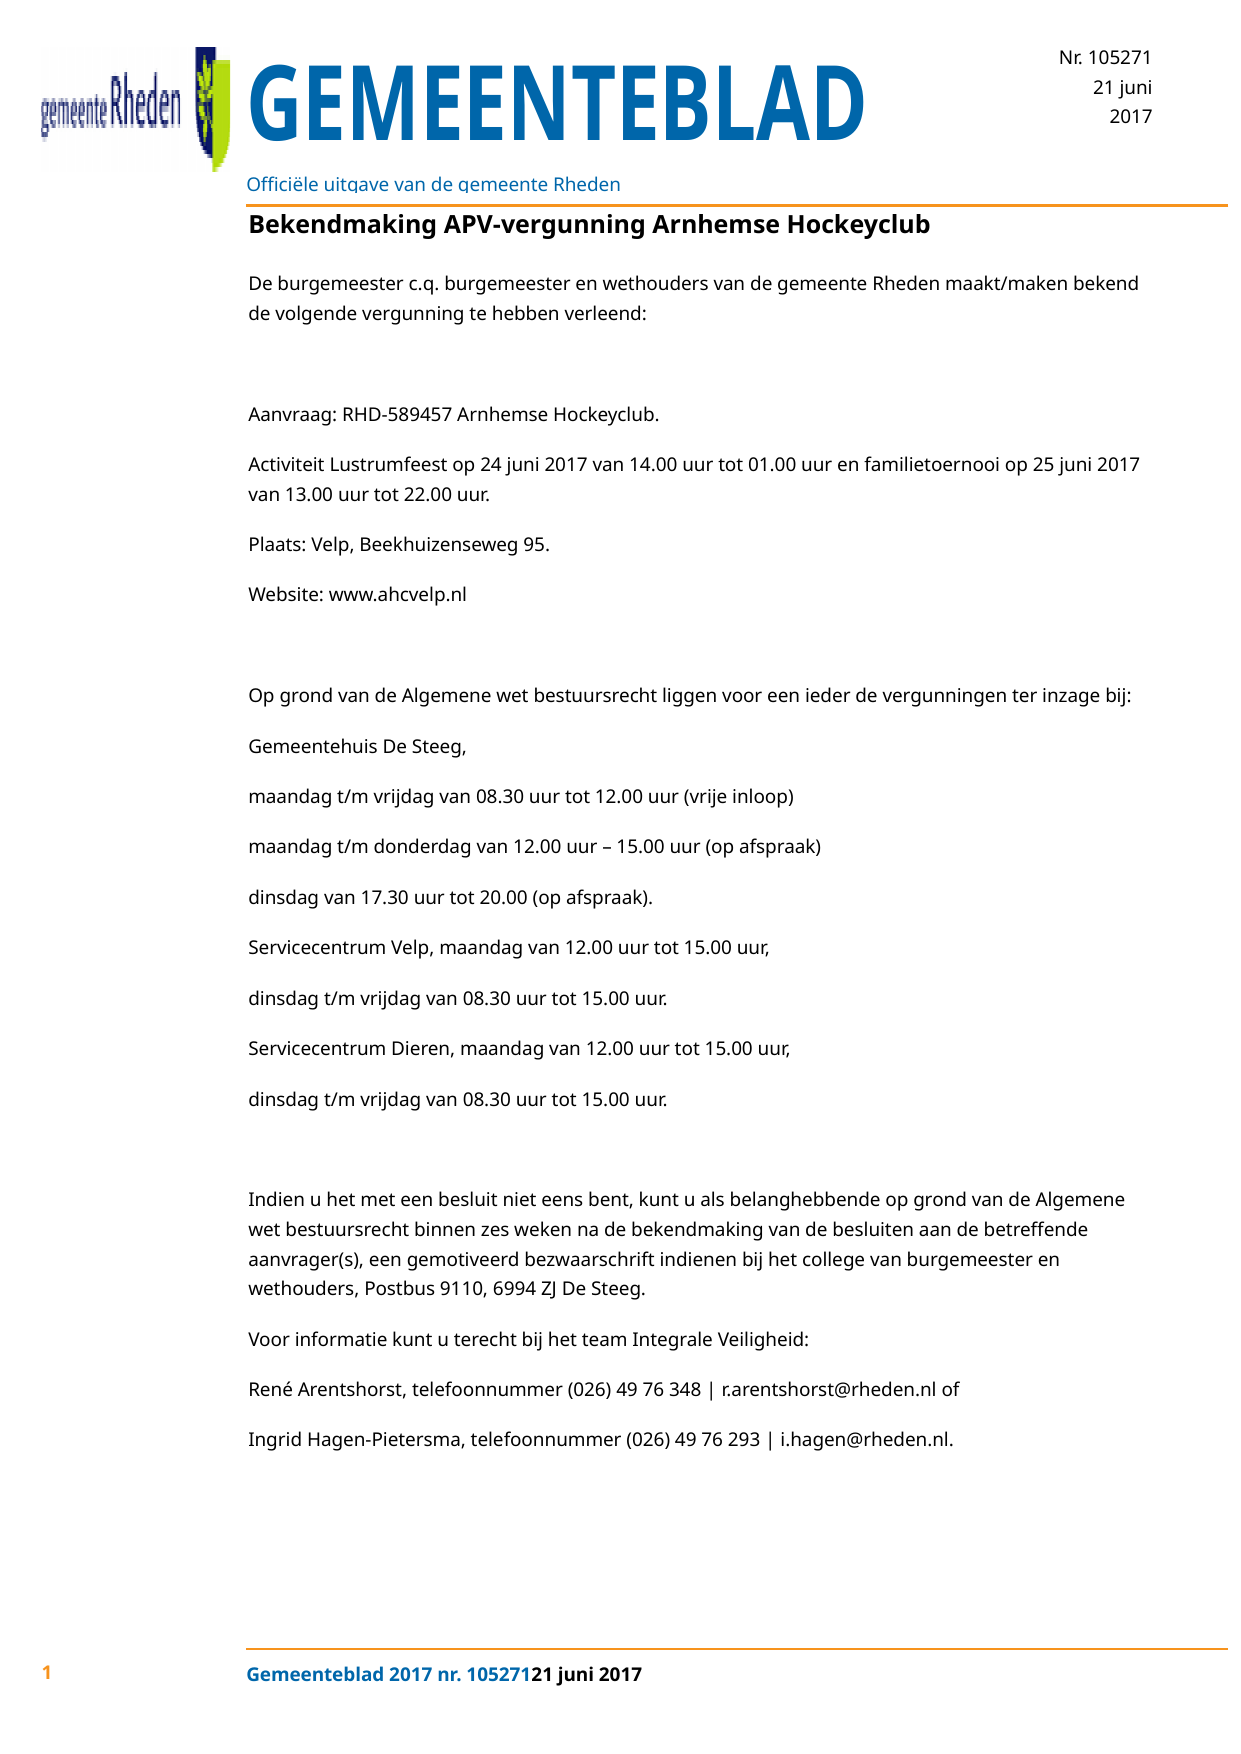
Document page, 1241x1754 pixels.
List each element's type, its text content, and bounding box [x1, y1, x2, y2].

text Aanvraag: RHD-589457 Arnhemse Hockeyclub. [248, 401, 1152, 426]
text dinsdag van 17.30 uur tot 20.00 (op afspraak). [248, 884, 1152, 910]
text Plaats: Velp, Beekhuizenseweg 95. [248, 531, 1152, 557]
text Op grond van de Algemene wet bestuursrecht liggen voor een ieder de vergunningen ter inzage bij: [248, 682, 1152, 708]
text maandag t/m vrijdag van 08.30 uur tot 12.00 uur (vrije inloop) [248, 783, 1152, 809]
text Website: www.ahcvelp.nl [248, 582, 1152, 607]
text Gemeentehuis De Steeg, [248, 733, 1152, 758]
text dinsdag t/m vrijdag van 08.30 uur tot 15.00 uur. [248, 1086, 1152, 1111]
text dinsdag t/m vrijdag van 08.30 uur tot 15.00 uur. [248, 985, 1152, 1011]
text Servicecentrum Velp, maandag van 12.00 uur tot 15.00 uur, [248, 934, 1152, 960]
text Voor informatie kunt u terecht bij het team Integrale Veiligheid: [248, 1326, 1152, 1351]
text Indien u het met een besluit niet eens bent, kunt u als belanghebbende op grond van de Algemene wet bestuursrecht binnen zes weken na de bekendmaking van de besluiten aan de betreffende aanvrager(s), een gemotiveerd bezwaarschrift indienen bij het college van burgemeester en wethouders, Postbus 9110, 6994 ZJ De Steeg. [248, 1187, 1152, 1301]
text Servicecentrum Dieren, maandag van 12.00 uur tot 15.00 uur, [248, 1035, 1152, 1061]
text Activiteit Lustrumfeest op 24 juni 2017 van 14.00 uur tot 01.00 uur en familietoernooi op 25 juni 2017 van 13.00 uur tot 22.00 uur. [248, 451, 1152, 506]
text maandag t/m donderdag van 12.00 uur – 15.00 uur (op afspraak) [248, 834, 1152, 859]
text René Arentshorst, telefoonnummer (026) 49 76 348 | r.arentshorst@rheden.nl of [248, 1376, 1152, 1402]
text Ingrid Hagen-Pietersma, telefoonnummer (026) 49 76 293 | i.hagen@rheden.nl. [248, 1427, 1152, 1452]
text Bekendmaking APV-vergunning Arnhemse Hockeyclub [248, 207, 1152, 241]
picture [41, 47, 231, 172]
text De burgemeester c.q. burgemeester en wethouders van de gemeente Rheden maakt/maken bekend de volgende vergunning te hebben verleend: [248, 270, 1152, 326]
